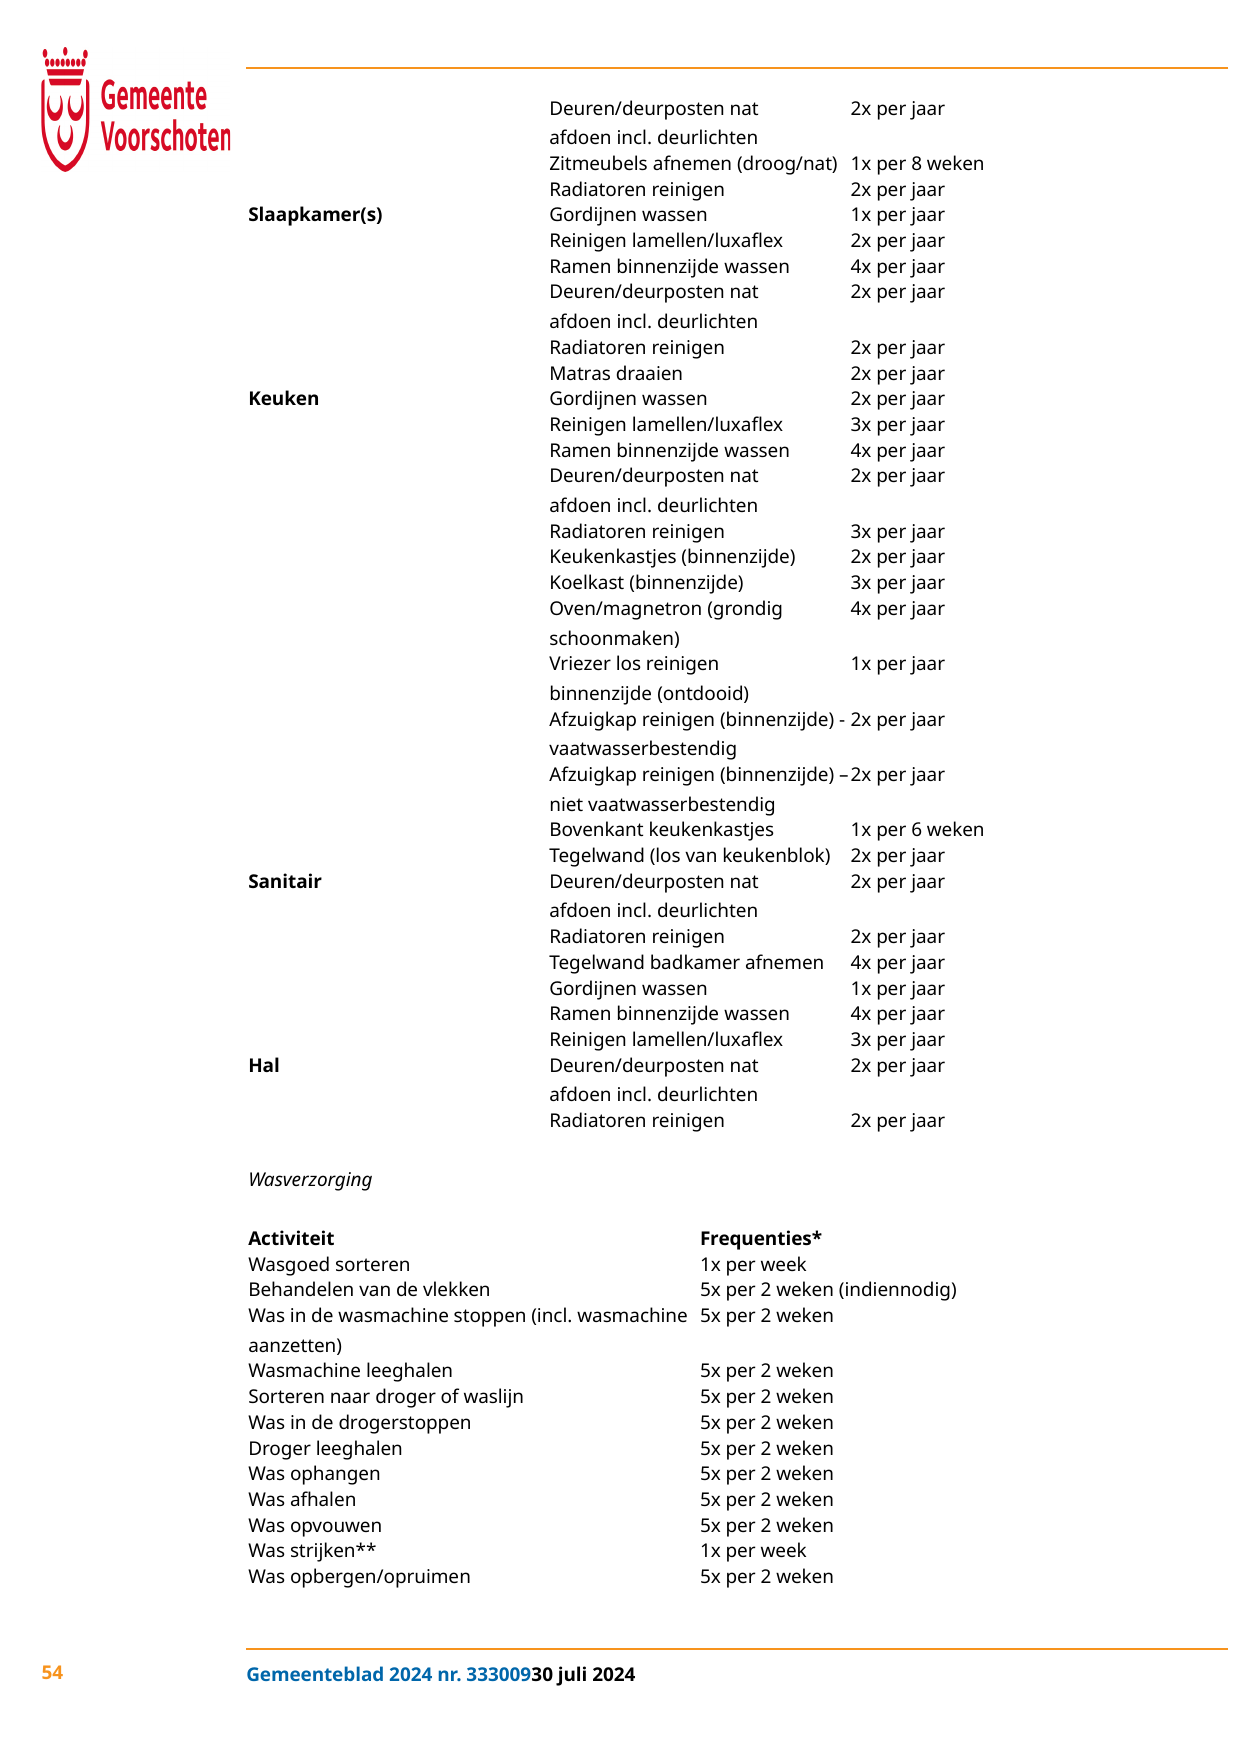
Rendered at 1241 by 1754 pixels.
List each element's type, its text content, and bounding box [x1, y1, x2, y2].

table_cell Ramen binnenzijde wassen [549, 437, 850, 463]
table_cell [248, 463, 549, 518]
table_cell 4x per jaar [850, 1000, 1152, 1026]
table_cell Matras draaien [549, 360, 850, 386]
table_cell [248, 975, 549, 1000]
table_cell 4x per jaar [850, 595, 1152, 651]
table_cell 1x per jaar [850, 202, 1152, 227]
table_cell 5x per 2 weken [700, 1460, 1152, 1486]
table_cell Deuren/deurposten nat afdoen incl. deurlichten [549, 279, 850, 334]
table_cell Zitmeubels afnemen (droog/nat) [549, 150, 850, 176]
table_cell [248, 651, 549, 706]
table_cell [248, 1000, 549, 1026]
table_cell Radiatoren reinigen [549, 1107, 850, 1133]
table_cell 5x per 2 weken [700, 1512, 1152, 1538]
table_cell [248, 544, 549, 569]
picture [41, 47, 231, 172]
table_cell 2x per jaar [850, 1107, 1152, 1133]
table_cell Afzuigkap reinigen (binnenzijde) – niet vaatwasserbestendig [549, 761, 850, 816]
table_cell 2x per jaar [850, 923, 1152, 949]
table_cell Reinigen lamellen/luxaflex [549, 227, 850, 253]
table_cell 1x per 6 weken [850, 816, 1152, 842]
table_cell 2x per jaar [850, 544, 1152, 569]
table_cell Radiatoren reinigen [549, 923, 850, 949]
table_cell Vriezer los reinigen binnenzijde (ontdooid) [549, 651, 850, 706]
table_cell 3x per jaar [850, 518, 1152, 544]
table_cell Was strijken** [248, 1538, 700, 1563]
table_cell 1x per jaar [850, 975, 1152, 1000]
table_cell 1x per week [700, 1251, 1152, 1276]
text Wasverzorging [248, 1166, 1152, 1191]
table_cell [248, 816, 549, 842]
table_cell [248, 570, 549, 595]
table_cell [248, 360, 549, 386]
table_cell 2x per jaar [850, 463, 1152, 518]
table_cell Behandelen van de vlekken [248, 1276, 700, 1302]
table_cell Wasgoed sorteren [248, 1251, 700, 1276]
table_cell 3x per jaar [850, 1026, 1152, 1052]
table_cell Was in de wasmachine stoppen (incl. wasmachine aanzetten) [248, 1302, 700, 1357]
table_cell Droger leeghalen [248, 1435, 700, 1460]
table_cell [248, 706, 549, 761]
table_cell 4x per jaar [850, 949, 1152, 975]
table_cell 1x per jaar [850, 651, 1152, 706]
table_cell Reinigen lamellen/luxaflex [549, 411, 850, 437]
table_cell 4x per jaar [850, 437, 1152, 463]
table_cell Reinigen lamellen/luxaflex [549, 1026, 850, 1052]
table_cell [248, 842, 549, 868]
table_cell [248, 279, 549, 334]
table_cell [248, 334, 549, 360]
table_cell 5x per 2 weken [700, 1563, 1152, 1589]
table_cell [248, 949, 549, 975]
table_header Activiteit [248, 1225, 700, 1251]
table_cell 5x per 2 weken (indiennodig) [700, 1276, 1152, 1302]
table_cell Tegelwand badkamer afnemen [549, 949, 850, 975]
table_cell 2x per jaar [850, 1052, 1152, 1107]
table_cell Radiatoren reinigen [549, 518, 850, 544]
table_cell Ramen binnenzijde wassen [549, 1000, 850, 1026]
table_cell 2x per jaar [850, 227, 1152, 253]
table_cell 5x per 2 weken [700, 1358, 1152, 1383]
table_cell Was afhalen [248, 1486, 700, 1512]
table_cell 5x per 2 weken [700, 1486, 1152, 1512]
table_cell Sorteren naar droger of waslijn [248, 1383, 700, 1409]
table_cell Radiatoren reinigen [549, 334, 850, 360]
table_cell Gordijnen wassen [549, 975, 850, 1000]
table_cell 2x per jaar [850, 360, 1152, 386]
table_cell [248, 1026, 549, 1052]
table_cell 2x per jaar [850, 334, 1152, 360]
table_cell Hal [248, 1052, 549, 1107]
table_cell Was opbergen/opruimen [248, 1563, 700, 1589]
table_cell 2x per jaar [850, 279, 1152, 334]
table_cell [248, 150, 549, 176]
table_cell [248, 595, 549, 651]
table_cell [248, 1107, 549, 1133]
table_cell Was ophangen [248, 1460, 700, 1486]
table_cell [248, 761, 549, 816]
table_cell Deuren/deurposten nat afdoen incl. deurlichten [549, 868, 850, 923]
table_cell Slaapkamer(s) [248, 202, 549, 227]
table_cell Gordijnen wassen [549, 202, 850, 227]
table_cell Keukenkastjes (binnenzijde) [549, 544, 850, 569]
table_cell Was opvouwen [248, 1512, 700, 1538]
table_cell [248, 176, 549, 202]
table_cell 5x per 2 weken [700, 1435, 1152, 1460]
table_cell 1x per week [700, 1538, 1152, 1563]
table_cell 2x per jaar [850, 95, 1152, 150]
table_cell 2x per jaar [850, 706, 1152, 761]
table_cell Deuren/deurposten nat afdoen incl. deurlichten [549, 1052, 850, 1107]
table_cell 2x per jaar [850, 761, 1152, 816]
table_cell [248, 518, 549, 544]
table_cell 3x per jaar [850, 411, 1152, 437]
table_cell 5x per 2 weken [700, 1409, 1152, 1435]
table_cell Koelkast (binnenzijde) [549, 570, 850, 595]
table_cell Deuren/deurposten nat afdoen incl. deurlichten [549, 463, 850, 518]
table_cell Wasmachine leeghalen [248, 1358, 700, 1383]
table_cell 5x per 2 weken [700, 1383, 1152, 1409]
table_cell [248, 227, 549, 253]
table_cell Deuren/deurposten nat afdoen incl. deurlichten [549, 95, 850, 150]
table_cell 2x per jaar [850, 868, 1152, 923]
table_cell Sanitair [248, 868, 549, 923]
table_cell 2x per jaar [850, 842, 1152, 868]
table_cell 3x per jaar [850, 570, 1152, 595]
table_cell Radiatoren reinigen [549, 176, 850, 202]
table_cell [248, 411, 549, 437]
table_cell Tegelwand (los van keukenblok) [549, 842, 850, 868]
table_cell 2x per jaar [850, 386, 1152, 411]
table_cell Was in de drogerstoppen [248, 1409, 700, 1435]
table_cell Keuken [248, 386, 549, 411]
table_cell Ramen binnenzijde wassen [549, 253, 850, 279]
table_cell [248, 95, 549, 150]
table_cell Bovenkant keukenkastjes [549, 816, 850, 842]
table_cell Oven/magnetron (grondig schoonmaken) [549, 595, 850, 651]
table_cell 5x per 2 weken [700, 1302, 1152, 1357]
table_cell 4x per jaar [850, 253, 1152, 279]
table_cell 1x per 8 weken [850, 150, 1152, 176]
table_cell 2x per jaar [850, 176, 1152, 202]
table_cell Gordijnen wassen [549, 386, 850, 411]
table_cell [248, 923, 549, 949]
table_cell [248, 437, 549, 463]
table_header Frequenties* [700, 1225, 1152, 1251]
table_cell Afzuigkap reinigen (binnenzijde) - vaatwasserbestendig [549, 706, 850, 761]
table_cell [248, 253, 549, 279]
